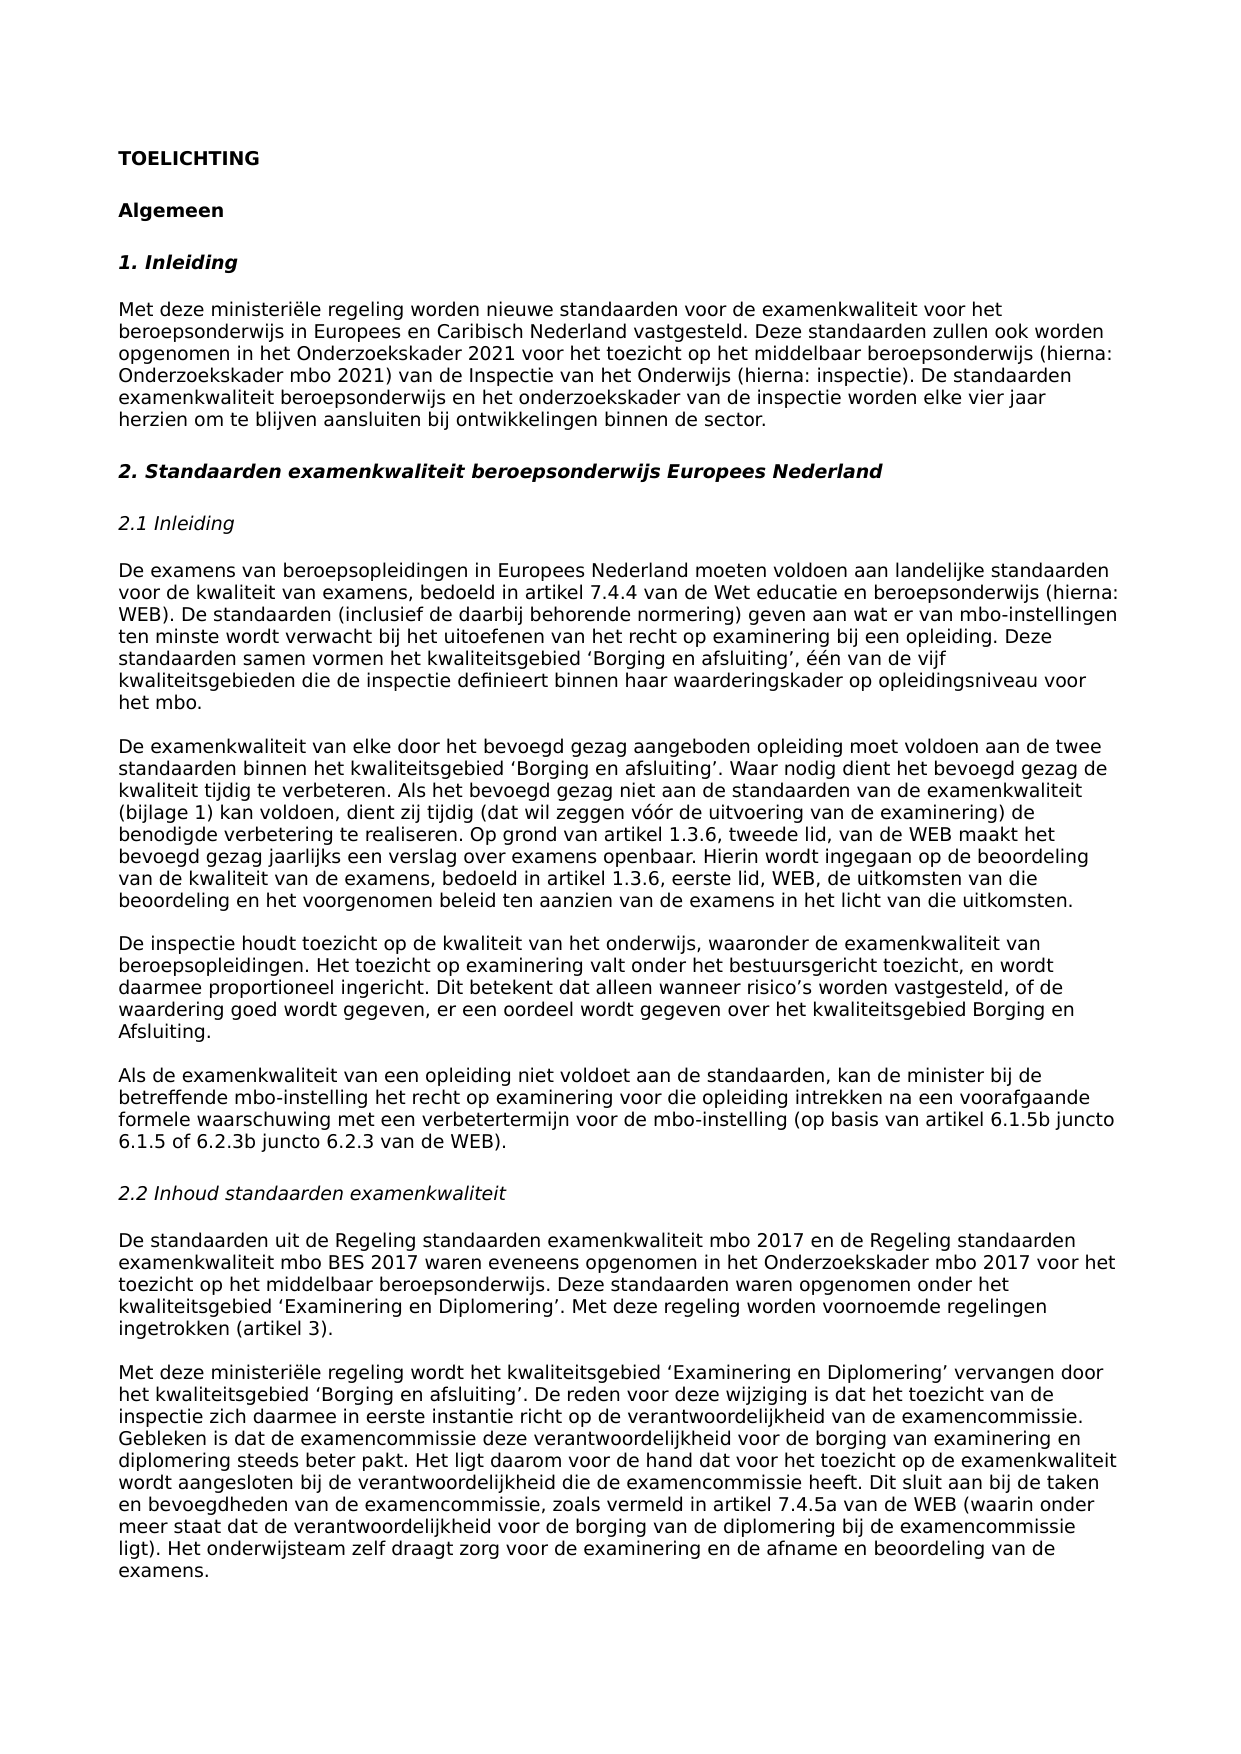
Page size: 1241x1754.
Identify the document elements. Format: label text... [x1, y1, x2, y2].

text Als de examenkwaliteit van een opleiding niet voldoet aan de standaarden, kan de minister bij de betreffende mbo-instelling het recht op examinering voor die opleiding intrekken na een voorafgaande formele waarschuwing met een verbetertermijn voor de mbo-instelling (op basis van artikel 6.1.5b juncto 6.1.5 of 6.2.3b juncto 6.2.3 van de WEB). [118, 1065, 1122, 1153]
text De examens van beroepsopleidingen in Europees Nederland moeten voldoen aan landelijke standaarden voor de kwaliteit van examens, bedoeld in artikel 7.4.4 van de Wet educatie en beroepsonderwijs (hierna: WEB). De standaarden (inclusief de daarbij behorende normering) geven aan wat er van mbo-instellingen ten minste wordt verwacht bij het uitoefenen van het recht op examinering bij een opleiding. Deze standaarden samen vormen het kwaliteitsgebied ‘Borging en afsluiting’, één van de vijf kwaliteitsgebieden die de inspectie definieert binnen haar waarderingskader op opleidingsniveau voor het mbo. [118, 560, 1122, 714]
subtitle Algemeen [118, 200, 1122, 222]
subtitle TOELICHTING [118, 148, 1122, 170]
text De examenkwaliteit van elke door het bevoegd gezag aangeboden opleiding moet voldoen aan de twee standaarden binnen het kwaliteitsgebied ‘Borging en afsluiting’. Waar nodig dient het bevoegd gezag de kwaliteit tijdig te verbeteren. Als het bevoegd gezag niet aan de standaarden van de examenkwaliteit (bijlage 1) kan voldoen, dient zij tijdig (dat wil zeggen vóór de uitvoering van de examinering) de benodigde verbetering te realiseren. Op grond van artikel 1.3.6, tweede lid, van de WEB maakt het bevoegd gezag jaarlijks een verslag over examens openbaar. Hierin wordt ingegaan op de beoordeling van de kwaliteit van de examens, bedoeld in artikel 1.3.6, eerste lid, WEB, de uitkomsten van die beoordeling en het voorgenomen beleid ten aanzien van de examens in het licht van die uitkomsten. [118, 736, 1122, 911]
text De inspectie houdt toezicht op de kwaliteit van het onderwijs, waaronder de examenkwaliteit van beroepsopleidingen. Het toezicht op examinering valt onder het bestuursgericht toezicht, en wordt daarmee proportioneel ingericht. Dit betekent dat alleen wanneer risico’s worden vastgesteld, of de waardering goed wordt gegeven, er een oordeel wordt gegeven over het kwaliteitsgebied Borging en Afsluiting. [118, 933, 1122, 1043]
text De standaarden uit de Regeling standaarden examenkwaliteit mbo 2017 en de Regeling standaarden examenkwaliteit mbo BES 2017 waren eveneens opgenomen in het Onderzoekskader mbo 2017 voor het toezicht op het middelbaar beroepsonderwijs. Deze standaarden waren opgenomen onder het kwaliteitsgebied ‘Examinering en Diplomering’. Met deze regeling worden voornoemde regelingen ingetrokken (artikel 3). [118, 1230, 1122, 1340]
subtitle 2.1 Inleiding [118, 513, 1122, 535]
subtitle 2. Standaarden examenkwaliteit beroepsonderwijs Europees Nederland [118, 461, 1122, 483]
text Met deze ministeriële regeling worden nieuwe standaarden voor de examenkwaliteit voor het beroepsonderwijs in Europees en Caribisch Nederland vastgesteld. Deze standaarden zullen ook worden opgenomen in het Onderzoekskader 2021 voor het toezicht op het middelbaar beroepsonderwijs (hierna: Onderzoekskader mbo 2021) van de Inspectie van het Onderwijs (hierna: inspectie). De standaarden examenkwaliteit beroepsonderwijs en het onderzoekskader van de inspectie worden elke vier jaar herzien om te blijven aansluiten bij ontwikkelingen binnen de sector. [118, 299, 1122, 431]
subtitle 2.2 Inhoud standaarden examenkwaliteit [118, 1183, 1122, 1205]
text Met deze ministeriële regeling wordt het kwaliteitsgebied ‘Examinering en Diplomering’ vervangen door het kwaliteitsgebied ‘Borging en afsluiting’. De reden voor deze wijziging is dat het toezicht van de inspectie zich daarmee in eerste instantie richt op de verantwoordelijkheid van de examencommissie. Gebleken is dat de examencommissie deze verantwoordelijkheid voor de borging van examinering en diplomering steeds beter pakt. Het ligt daarom voor de hand dat voor het toezicht op de examenkwaliteit wordt aangesloten bij de verantwoordelijkheid die de examencommissie heeft. Dit sluit aan bij de taken en bevoegdheden van de examencommissie, zoals vermeld in artikel 7.4.5a van de WEB (waarin onder meer staat dat de verantwoordelijkheid voor de borging van de diplomering bij de examencommissie ligt). Het onderwijsteam zelf draagt zorg voor de examinering en de afname en beoordeling van de examens. [118, 1362, 1122, 1582]
subtitle 1. Inleiding [118, 252, 1122, 274]
